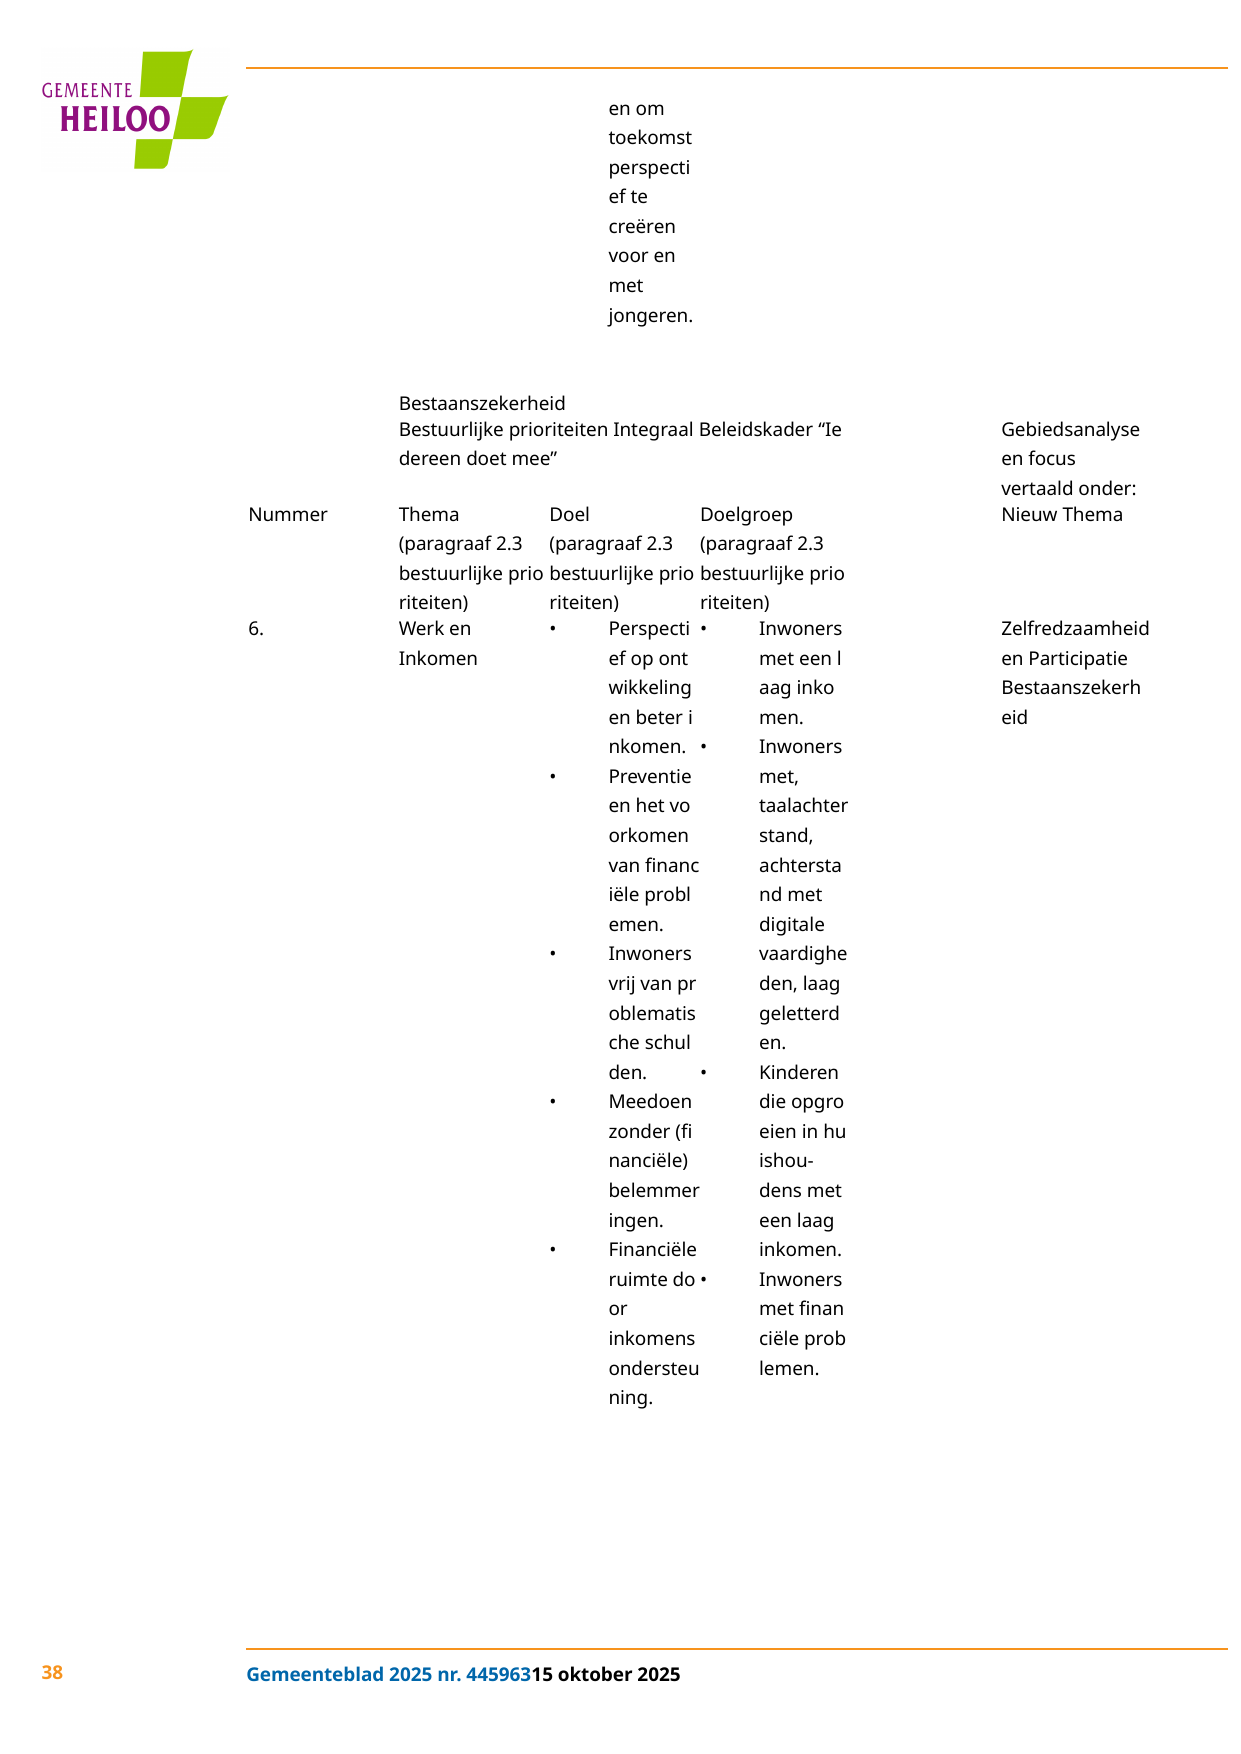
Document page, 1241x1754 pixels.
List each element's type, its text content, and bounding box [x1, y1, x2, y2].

table_header [248, 390, 398, 416]
table_cell Zelfredzaamheid en Participatie Bestaanszekerheid [1001, 615, 1152, 1410]
table_cell Inwoners met een laag inkomen. Inwoners met, taalachterstand, achterstand met digitale vaardigheden, laaggeletterden. Kinderen die opgroeien in huishou- dens met een laag inkomen. Inwoners met financiële problemen. [700, 615, 850, 1410]
table_cell Doel (paragraaf 2.3 bestuurlijke prioriteiten) [549, 501, 700, 615]
table_cell [850, 416, 1001, 501]
table_cell Nieuw Thema [1001, 501, 1152, 615]
table_cell en om toekomstperspectief te creëren voor en met jongeren. [549, 95, 700, 328]
table_cell Werk en Inkomen [399, 615, 549, 1410]
table_cell [399, 95, 549, 328]
table_cell Bestuurlijke prioriteiten Integraal Beleidskader “Iedereen doet mee” [399, 416, 850, 501]
table_cell Perspectief op ontwikkeling en beter inkomen. Preventie en het voorkomen van financiële problemen. Inwoners vrij van problematische schulden. Meedoen zonder (financiële) belemmeringen. Financiële ruimte door inkomensondersteuning. [549, 615, 700, 1410]
table_cell [850, 615, 1001, 1410]
table_cell Nummer [248, 501, 398, 615]
picture [41, 47, 231, 172]
table_cell [248, 95, 398, 328]
table_cell Thema (paragraaf 2.3 bestuurlijke prioriteiten) [399, 501, 549, 615]
table_cell [1001, 95, 1152, 328]
table_cell [850, 501, 1001, 615]
table_cell Gebiedsanalyse en focus vertaald onder: [1001, 416, 1152, 501]
table_cell [700, 95, 850, 328]
table_cell [850, 95, 1001, 328]
table_header Bestaanszekerheid [399, 390, 1152, 416]
table_cell Doelgroep (paragraaf 2.3 bestuurlijke prioriteiten) [700, 501, 850, 615]
table_cell [248, 416, 398, 501]
table_cell 6. [248, 615, 398, 1410]
